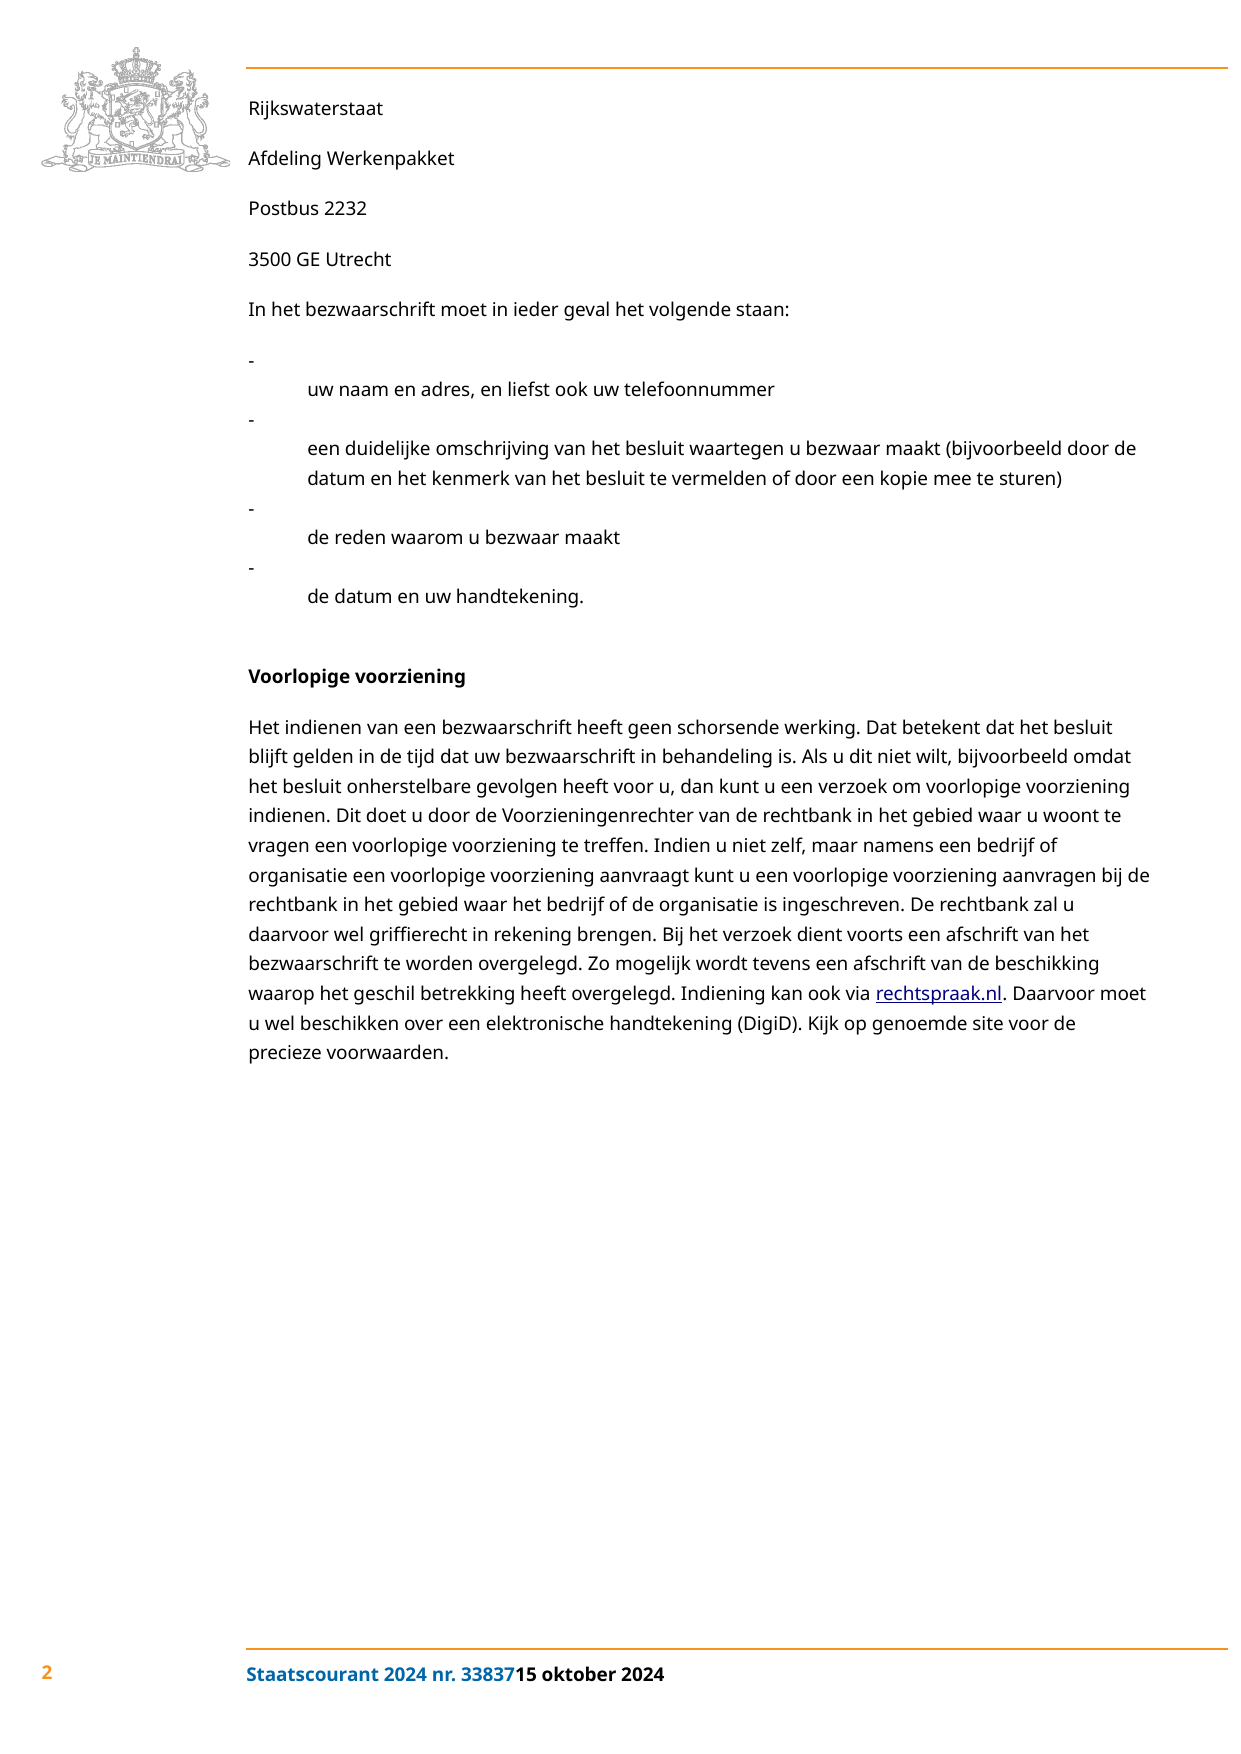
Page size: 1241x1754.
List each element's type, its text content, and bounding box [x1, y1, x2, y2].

text Postbus 2232 [248, 196, 1152, 221]
text Afdeling Werkenpakket [248, 145, 1152, 171]
list de datum en uw handtekening. [248, 583, 1152, 609]
text Voorlopige voorziening [248, 663, 1152, 689]
list de reden waarom u bezwaar maakt [248, 524, 1152, 550]
text In het bezwaarschrift moet in ieder geval het volgende staan: [248, 296, 1152, 322]
text 3500 GE Utrecht [248, 246, 1152, 272]
list een duidelijke omschrijving van het besluit waartegen u bezwaar maakt (bijvoorbeeld door de datum en het kenmerk van het besluit te vermelden of door een kopie mee te sturen) [248, 436, 1152, 491]
list uw naam en adres, en liefst ook uw telefoonnummer [248, 376, 1152, 402]
picture [41, 47, 231, 172]
text Rijkswaterstaat [248, 95, 1152, 121]
text Het indienen van een bezwaarschrift heeft geen schorsende werking. Dat betekent dat het besluit blijft gelden in de tijd dat uw bezwaarschrift in behandeling is. Als u dit niet wilt, bijvoorbeeld omdat het besluit onherstelbare gevolgen heeft voor u, dan kunt u een verzoek om voorlopige voorziening indienen. Dit doet u door de Voorzieningenrechter van de rechtbank in het gebied waar u woont te vragen een voorlopige voorziening te treffen. Indien u niet zelf, maar namens een bedrijf of organisatie een voorlopige voorziening aanvraagt kunt u een voorlopige voorziening aanvragen bij de rechtbank in het gebied waar het bedrijf of de organisatie is ingeschreven. De rechtbank zal u daarvoor wel griffierecht in rekening brengen. Bij het verzoek dient voorts een afschrift van het bezwaarschrift te worden overgelegd. Zo mogelijk wordt tevens een afschrift van de beschikking waarop het geschil betrekking heeft overgelegd. Indiening kan ook via rechtspraak.nl. Daarvoor moet u wel beschikken over een elektronische handtekening (DigiD). Kijk op genoemde site voor de precieze voorwaarden. [248, 714, 1152, 1065]
